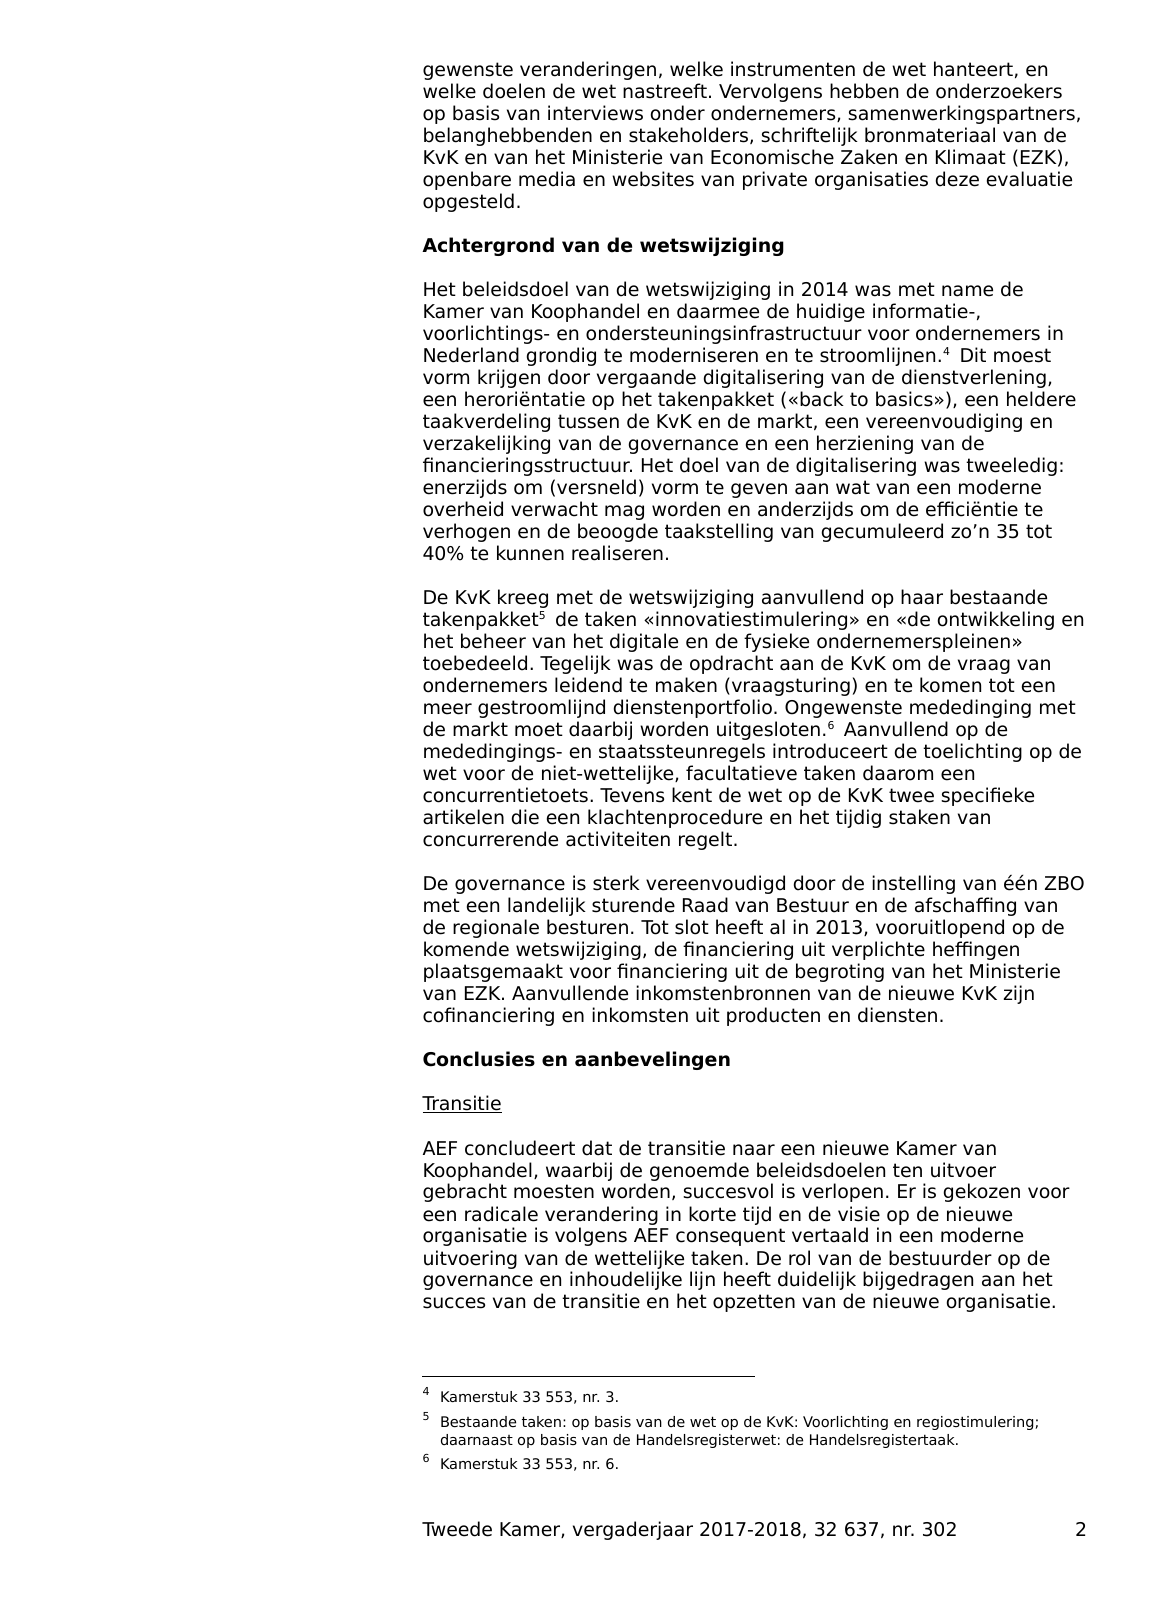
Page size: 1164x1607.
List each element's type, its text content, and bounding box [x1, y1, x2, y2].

text AEF concludeert dat de transitie naar een nieuwe Kamer van Koophandel, waarbij de genoemde beleidsdoelen ten uitvoer gebracht moesten worden, succesvol is verlopen. Er is gekozen voor een radicale verandering in korte tijd en de visie op de nieuwe organisatie is volgens AEF consequent vertaald in een moderne uitvoering van de wettelijke taken. De rol van de bestuurder op de governance en inhoudelijke lijn heeft duidelijk bijgedragen aan het succes van de transitie en het opzetten van de nieuwe organisatie. [422, 1137, 1087, 1313]
subtitle Conclusies en aanbevelingen [422, 1049, 1087, 1071]
text De KvK kreeg met de wetswijziging aanvullend op haar bestaande takenpakket de taken «innovatiestimulering» en «de ontwikkeling en het beheer van het digitale en de fysieke ondernemerspleinen» toebedeeld. Tegelijk was de opdracht aan de KvK om de vraag van ondernemers leidend te maken (vraagsturing) en te komen tot een meer gestroomlijnd dienstenportfolio. Ongewenste mededinging met de markt moet daarbij worden uitgesloten. Aanvullend op de mededingings- en staatssteunregels introduceert de toelichting op de wet voor de niet-wettelijke, facultatieve taken daarom een concurrentietoets. Tevens kent de wet op de KvK twee specifieke artikelen die een klachtenprocedure en het tijdig staken van concurrerende activiteiten regelt. [422, 587, 1087, 851]
text Kamerstuk 33 553, nr. 3. [422, 1385, 1087, 1407]
subtitle Achtergrond van de wetswijziging [422, 235, 1087, 257]
text Bestaande taken: op basis van de wet op de KvK: Voorlichting en regiostimulering; daarnaast op basis van de Handelsregisterwet: de Handelsregistertaak. [422, 1410, 1087, 1449]
subtitle Transitie [422, 1093, 1087, 1115]
text De governance is sterk vereenvoudigd door de instelling van één ZBO met een landelijk sturende Raad van Bestuur en de afschaffing van de regionale besturen. Tot slot heeft al in 2013, vooruitlopend op de komende wetswijziging, de financiering uit verplichte heffingen plaatsgemaakt voor financiering uit de begroting van het Ministerie van EZK. Aanvullende inkomstenbronnen van de nieuwe KvK zijn cofinanciering en inkomsten uit producten en diensten. [422, 873, 1087, 1027]
text gewenste veranderingen, welke instrumenten de wet hanteert, en welke doelen de wet nastreeft. Vervolgens hebben de onderzoekers op basis van interviews onder ondernemers, samenwerkingspartners, belanghebbenden en stakeholders, schriftelijk bronmateriaal van de KvK en van het Ministerie van Economische Zaken en Klimaat (EZK), openbare media en websites van private organisaties deze evaluatie opgesteld. [422, 59, 1087, 213]
text Kamerstuk 33 553, nr. 6. [422, 1452, 1087, 1474]
text Het beleidsdoel van de wetswijziging in 2014 was met name de Kamer van Koophandel en daarmee de huidige informatie-, voorlichtings- en ondersteuningsinfrastructuur voor ondernemers in Nederland grondig te moderniseren en te stroomlijnen. Dit moest vorm krijgen door vergaande digitalisering van de dienstverlening, een heroriëntatie op het takenpakket («back to basics»), een heldere taakverdeling tussen de KvK en de markt, een vereenvoudiging en verzakelijking van de governance en een herziening van de financieringsstructuur. Het doel van de digitalisering was tweeledig: enerzijds om (versneld) vorm te geven aan wat van een moderne overheid verwacht mag worden en anderzijds om de efficiëntie te verhogen en de beoogde taakstelling van gecumuleerd zo’n 35 tot 40% te kunnen realiseren. [422, 279, 1087, 565]
